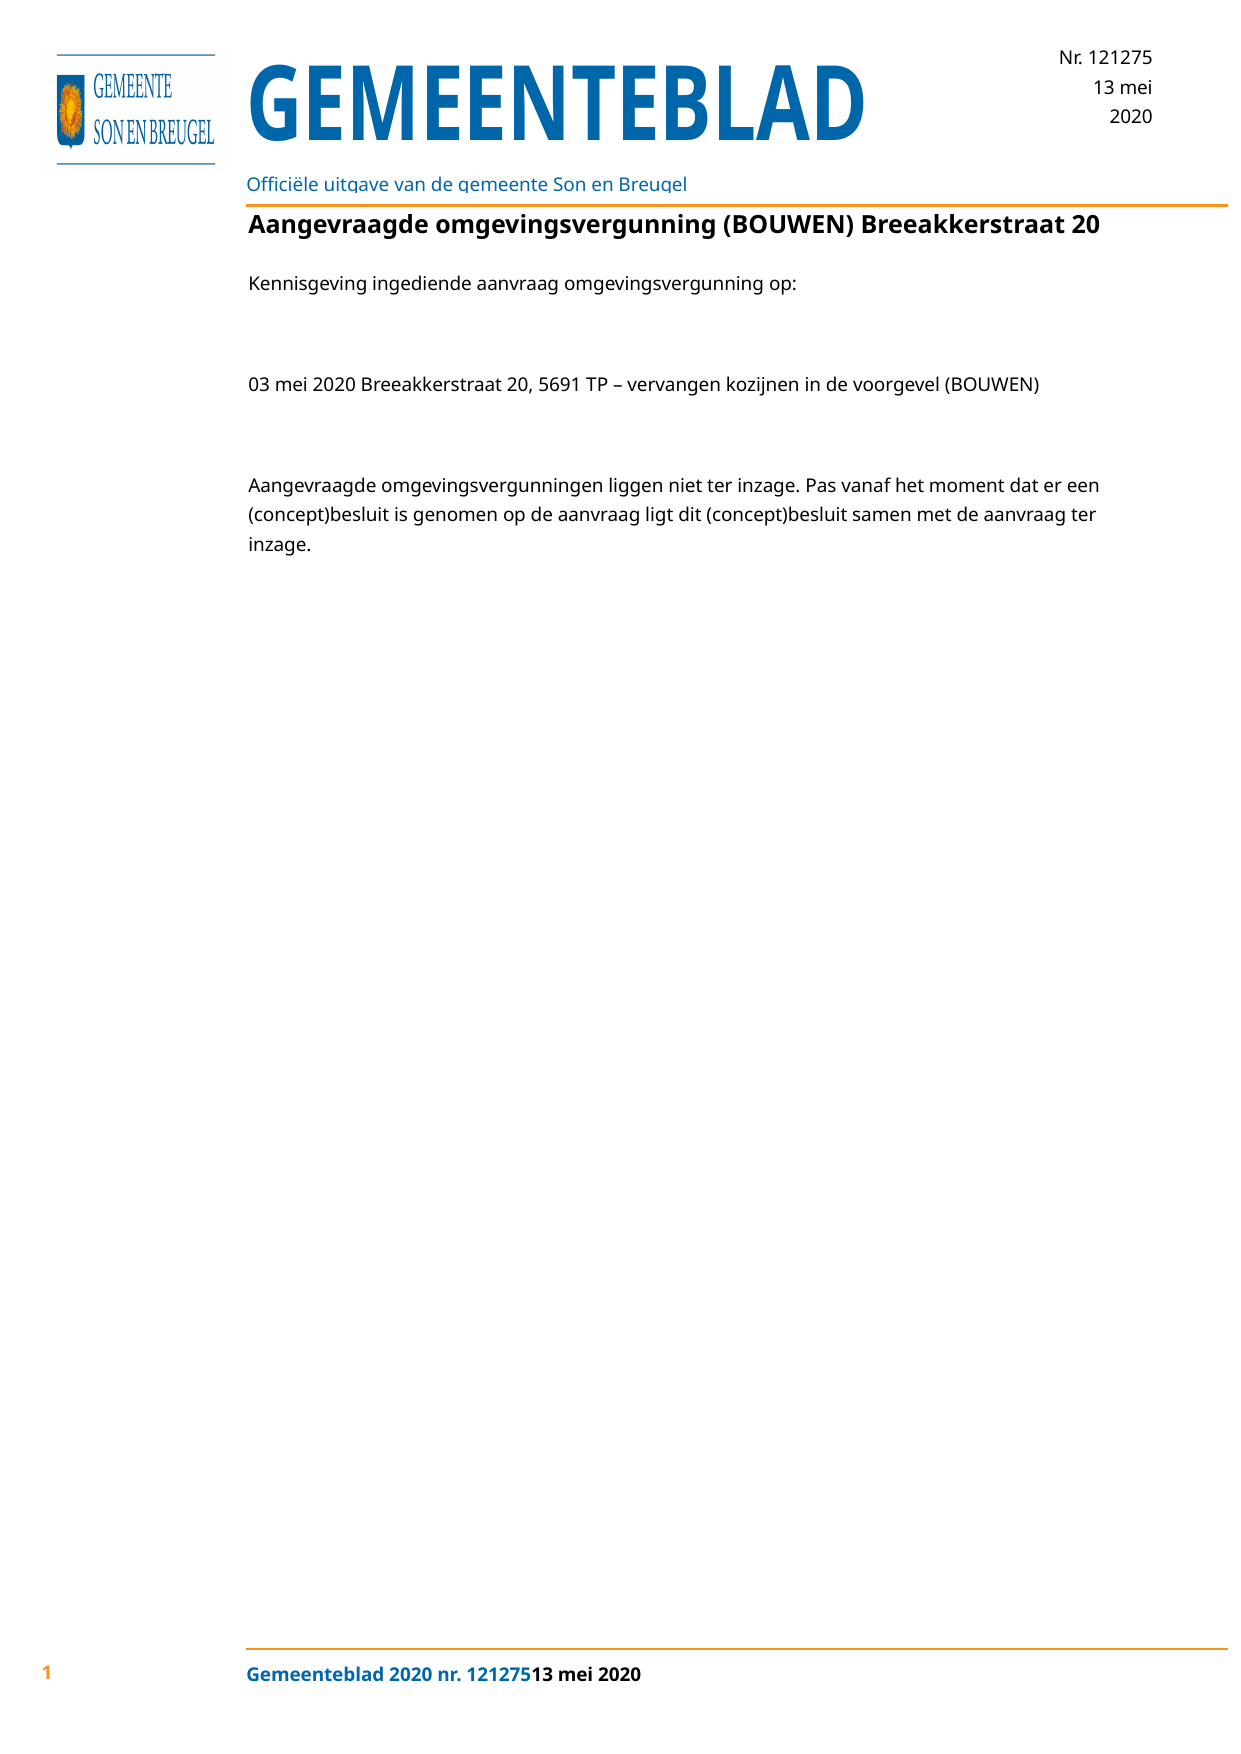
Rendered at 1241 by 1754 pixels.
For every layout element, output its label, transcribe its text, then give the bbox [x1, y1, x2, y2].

text Kennisgeving ingediende aanvraag omgevingsvergunning op: [248, 270, 1152, 296]
picture [41, 47, 231, 172]
text Aangevraagde omgevingsvergunning (BOUWEN) Breeakkerstraat 20 [248, 207, 1152, 241]
text Aangevraagde omgevingsvergunningen liggen niet ter inzage. Pas vanaf het moment dat er een (concept)besluit is genomen op de aanvraag ligt dit (concept)besluit samen met de aanvraag ter inzage. [248, 472, 1152, 557]
text 03 mei 2020 Breeakkerstraat 20, 5691 TP – vervangen kozijnen in de voorgevel (BOUWEN) [248, 371, 1152, 397]
